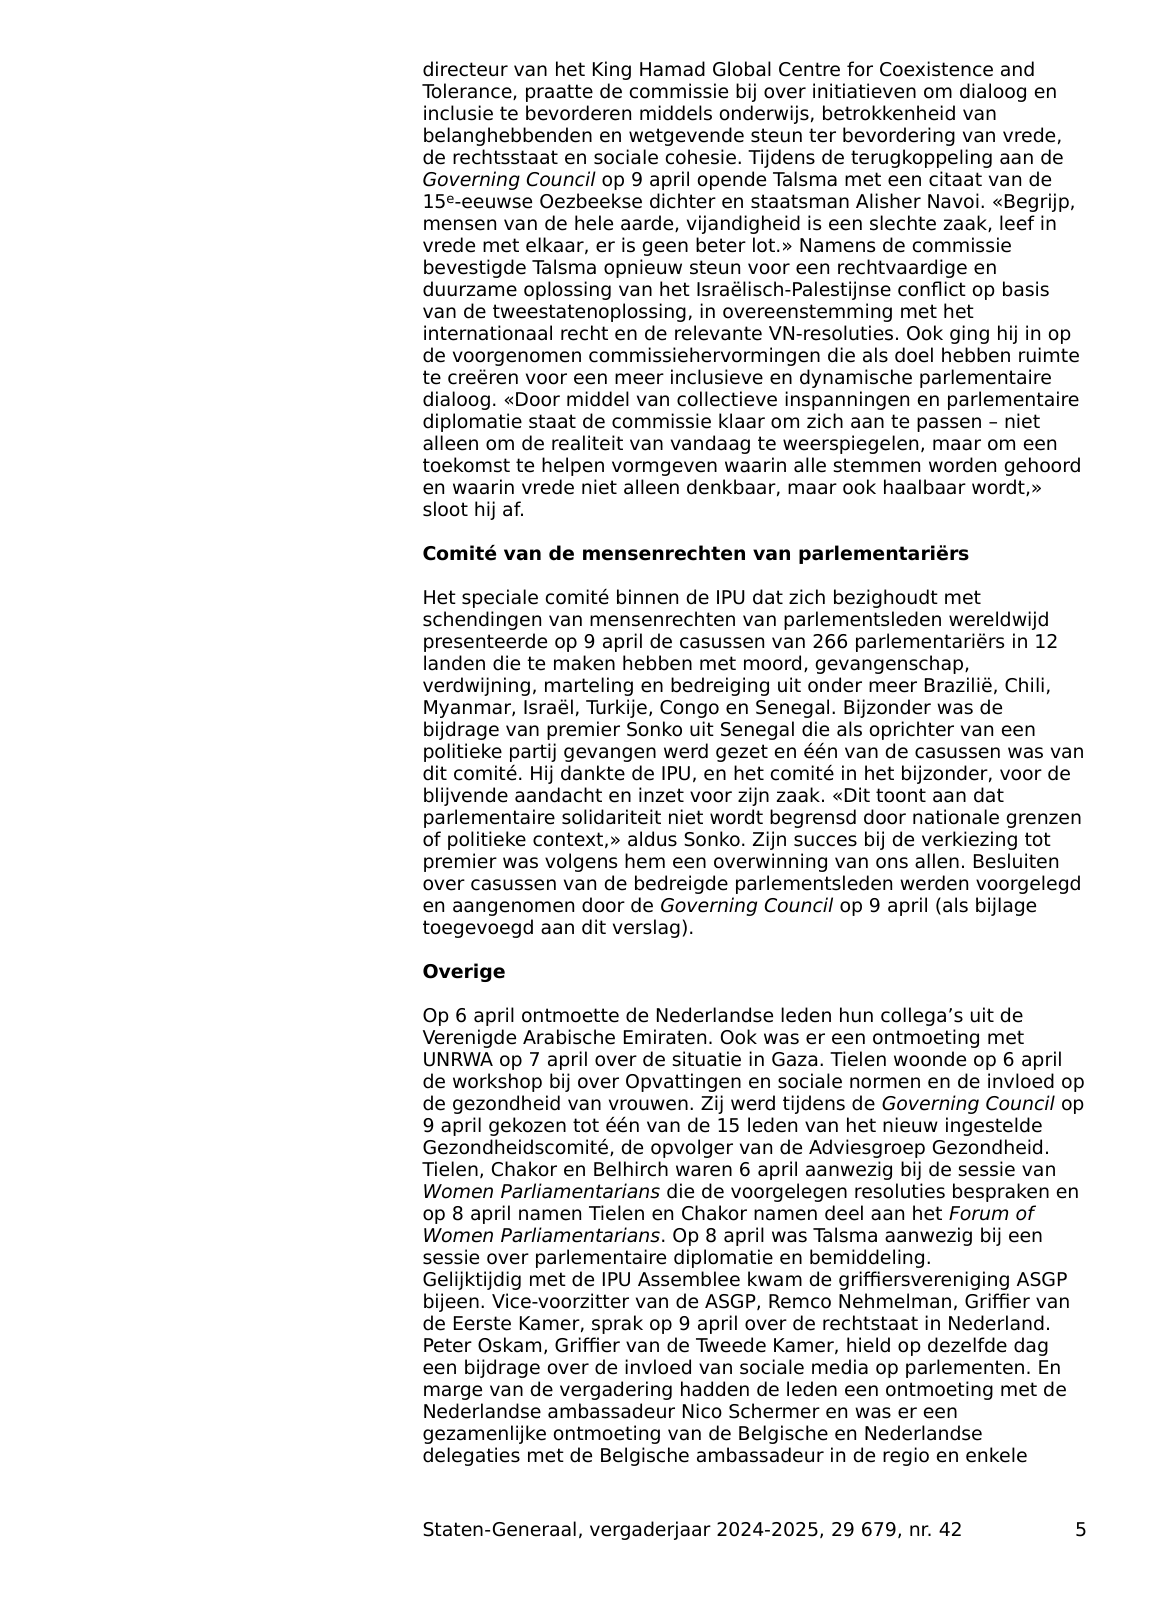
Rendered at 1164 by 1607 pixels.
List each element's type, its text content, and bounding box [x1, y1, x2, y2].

text Het speciale comité binnen de IPU dat zich bezighoudt met schendingen van mensenrechten van parlementsleden wereldwijd presenteerde op 9 april de casussen van 266 parlementariërs in 12 landen die te maken hebben met moord, gevangenschap, verdwijning, marteling en bedreiging uit onder meer Brazilië, Chili, Myanmar, Israël, Turkije, Congo en Senegal. Bijzonder was de bijdrage van premier Sonko uit Senegal die als oprichter van een politieke partij gevangen werd gezet en één van de casussen was van dit comité. Hij dankte de IPU, en het comité in het bijzonder, voor de blijvende aandacht en inzet voor zijn zaak. «Dit toont aan dat parlementaire solidariteit niet wordt begrensd door nationale grenzen of politieke context,» aldus Sonko. Zijn succes bij de verkiezing tot premier was volgens hem een overwinning van ons allen. Besluiten over casussen van de bedreigde parlementsleden werden voorgelegd en aangenomen door de Governing Council op 9 april (als bijlage toegevoegd aan dit verslag). [422, 587, 1087, 939]
subtitle Comité van de mensenrechten van parlementariërs [422, 543, 1087, 565]
text Op 6 april ontmoette de Nederlandse leden hun collega’s uit de Verenigde Arabische Emiraten. Ook was er een ontmoeting met UNRWA op 7 april over de situatie in Gaza. Tielen woonde op 6 april de workshop bij over Opvattingen en sociale normen en de invloed op de gezondheid van vrouwen. Zij werd tijdens de Governing Council op 9 april gekozen tot één van de 15 leden van het nieuw ingestelde Gezondheidscomité, de opvolger van de Adviesgroep Gezondheid. Tielen, Chakor en Belhirch waren 6 april aanwezig bij de sessie van Women Parliamentarians die de voorgelegen resoluties bespraken en op 8 april namen Tielen en Chakor namen deel aan het Forum of Women Parliamentarians. Op 8 april was Talsma aanwezig bij een sessie over parlementaire diplomatie en bemiddeling. [422, 1005, 1087, 1269]
subtitle Overige [422, 961, 1087, 983]
text Gelijktijdig met de IPU Assemblee kwam de griffiersvereniging ASGP bijeen. Vice-voorzitter van de ASGP, Remco Nehmelman, Griffier van de Eerste Kamer, sprak op 9 april over de rechtstaat in Nederland. Peter Oskam, Griffier van de Tweede Kamer, hield op dezelfde dag een bijdrage over de invloed van sociale media op parlementen. En marge van de vergadering hadden de leden een ontmoeting met de Nederlandse ambassadeur Nico Schermer en was er een gezamenlijke ontmoeting van de Belgische en Nederlandse delegaties met de Belgische ambassadeur in de regio en enkele [422, 1269, 1087, 1467]
text directeur van het King Hamad Global Centre for Coexistence and Tolerance, praatte de commissie bij over initiatieven om dialoog en inclusie te bevorderen middels onderwijs, betrokkenheid van belanghebbenden en wetgevende steun ter bevordering van vrede, de rechtsstaat en sociale cohesie. Tijdens de terugkoppeling aan de Governing Council op 9 april opende Talsma met een citaat van de 15e-eeuwse Oezbeekse dichter en staatsman Alisher Navoi. «Begrijp, mensen van de hele aarde, vijandigheid is een slechte zaak, leef in vrede met elkaar, er is geen beter lot.» Namens de commissie bevestigde Talsma opnieuw steun voor een rechtvaardige en duurzame oplossing van het Israëlisch-Palestijnse conflict op basis van de tweestatenoplossing, in overeenstemming met het internationaal recht en de relevante VN-resoluties. Ook ging hij in op de voorgenomen commissiehervormingen die als doel hebben ruimte te creëren voor een meer inclusieve en dynamische parlementaire dialoog. «Door middel van collectieve inspanningen en parlementaire diplomatie staat de commissie klaar om zich aan te passen – niet alleen om de realiteit van vandaag te weerspiegelen, maar om een toekomst te helpen vormgeven waarin alle stemmen worden gehoord en waarin vrede niet alleen denkbaar, maar ook haalbaar wordt,» sloot hij af. [422, 59, 1087, 521]
